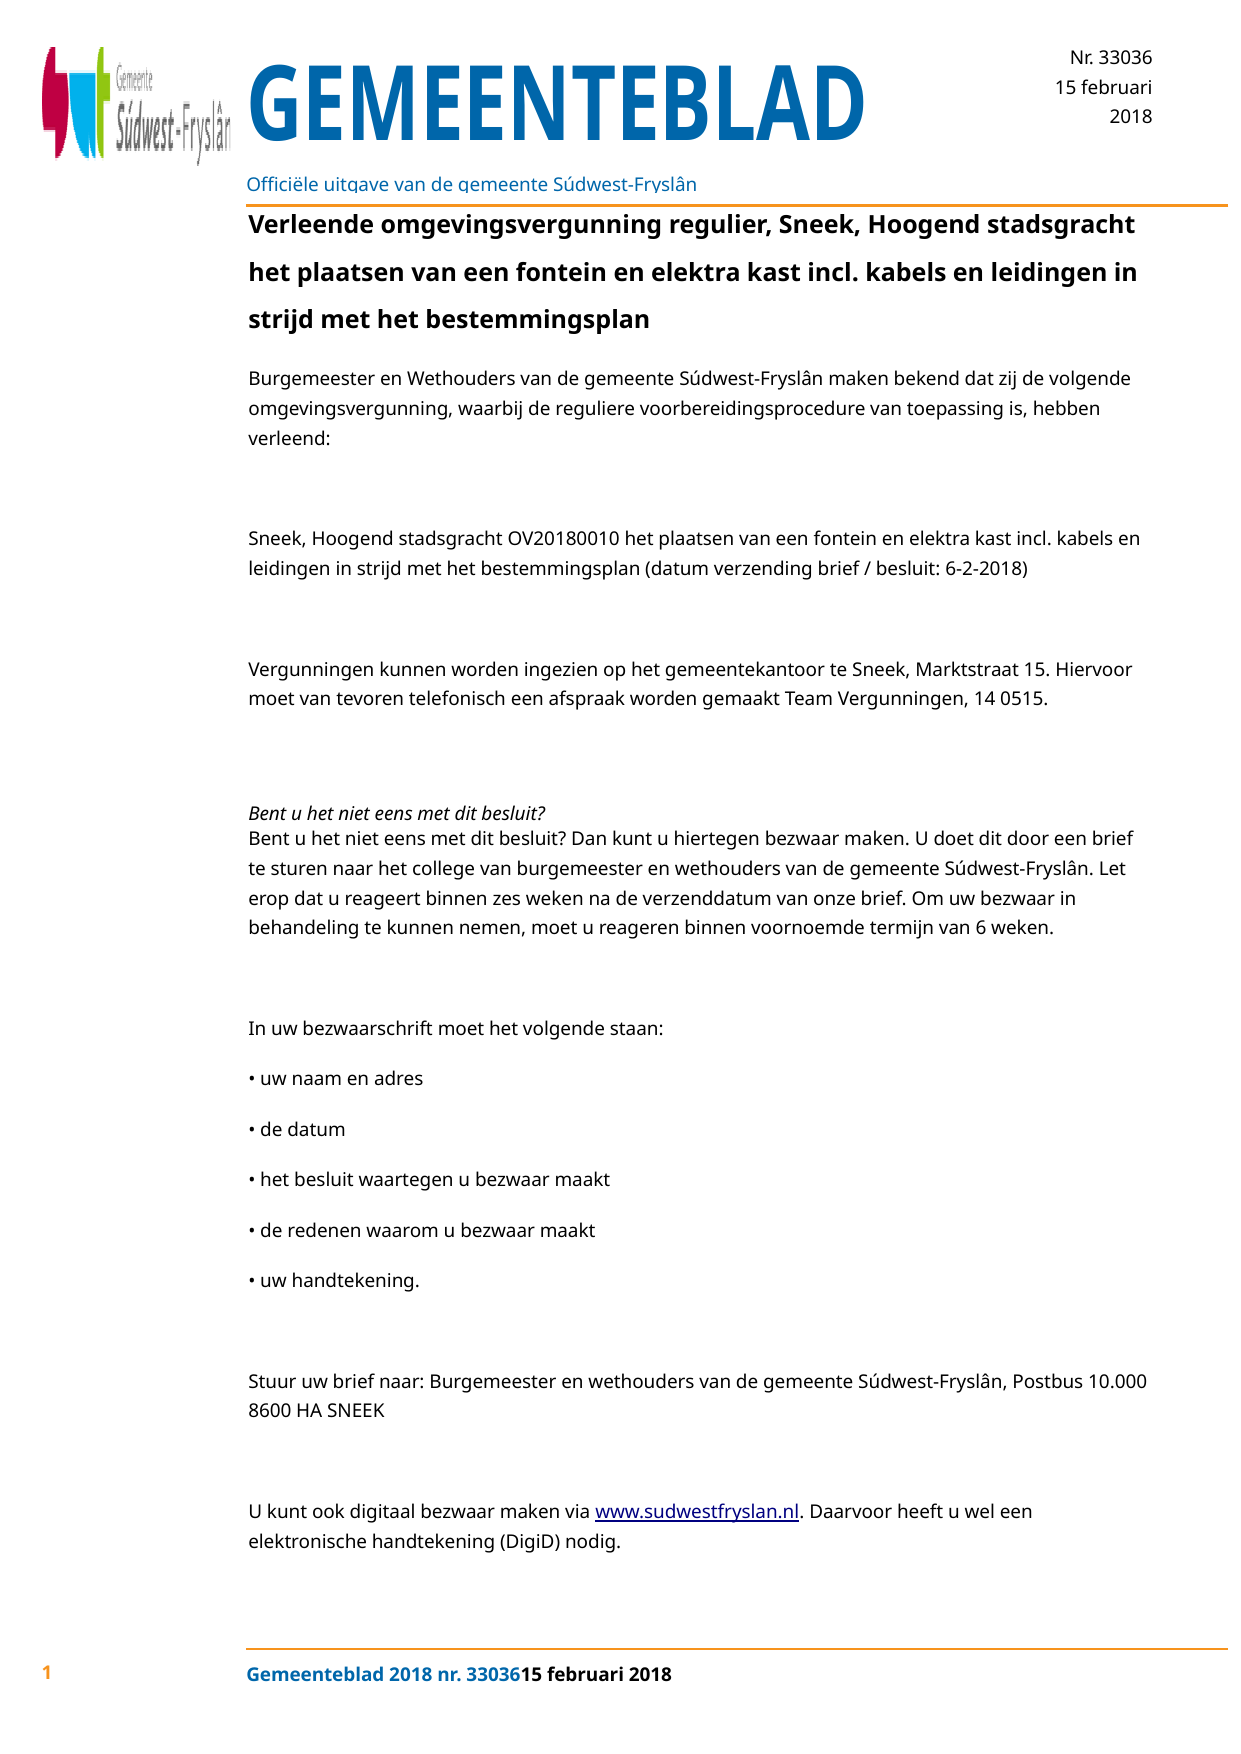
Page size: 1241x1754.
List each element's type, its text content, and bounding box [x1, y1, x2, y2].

text Vergunningen kunnen worden ingezien op het gemeentekantoor te Sneek, Marktstraat 15. Hiervoor moet van tevoren telefonisch een afspraak worden gemaakt Team Vergunningen, 14 0515. [248, 656, 1152, 711]
text U kunt ook digitaal bezwaar maken via www.sudwestfryslan.nl. Daarvoor heeft u wel een elektronische handtekening (DigiD) nodig. [248, 1498, 1152, 1554]
text • de datum [248, 1116, 1152, 1142]
picture [41, 47, 231, 172]
text • het besluit waartegen u bezwaar maakt [248, 1166, 1152, 1192]
text Bent u het niet eens met dit besluit? [248, 800, 1152, 826]
text • de redenen waarom u bezwaar maakt [248, 1217, 1152, 1243]
text In uw bezwaarschrift moet het volgende staan: [248, 1015, 1152, 1041]
text Sneek, Hoogend stadsgracht OV20180010 het plaatsen van een fontein en elektra kast incl. kabels en leidingen in strijd met het bestemmingsplan (datum verzending brief / besluit: 6-2-2018) [248, 526, 1152, 581]
text Stuur uw brief naar: Burgemeester en wethouders van de gemeente Súdwest-Fryslân, Postbus 10.000 8600 HA SNEEK [248, 1368, 1152, 1423]
text • uw handtekening. [248, 1267, 1152, 1293]
text Verleende omgevingsvergunning regulier, Sneek, Hoogend stadsgracht het plaatsen van een fontein en elektra kast incl. kabels en leidingen in strijd met het bestemmingsplan [248, 207, 1152, 336]
text • uw naam en adres [248, 1066, 1152, 1091]
text Bent u het niet eens met dit besluit? Dan kunt u hiertegen bezwaar maken. U doet dit door een brief te sturen naar het college van burgemeester en wethouders van de gemeente Súdwest-Fryslân. Let erop dat u reageert binnen zes weken na de verzenddatum van onze brief. Om uw bezwaar in behandeling te kunnen nemen, moet u reageren binnen voornoemde termijn van 6 weken. [248, 826, 1152, 940]
text Burgemeester en Wethouders van de gemeente Súdwest-Fryslân maken bekend dat zij de volgende omgevingsvergunning, waarbij de reguliere voorbereidingsprocedure van toepassing is, hebben verleend: [248, 366, 1152, 450]
